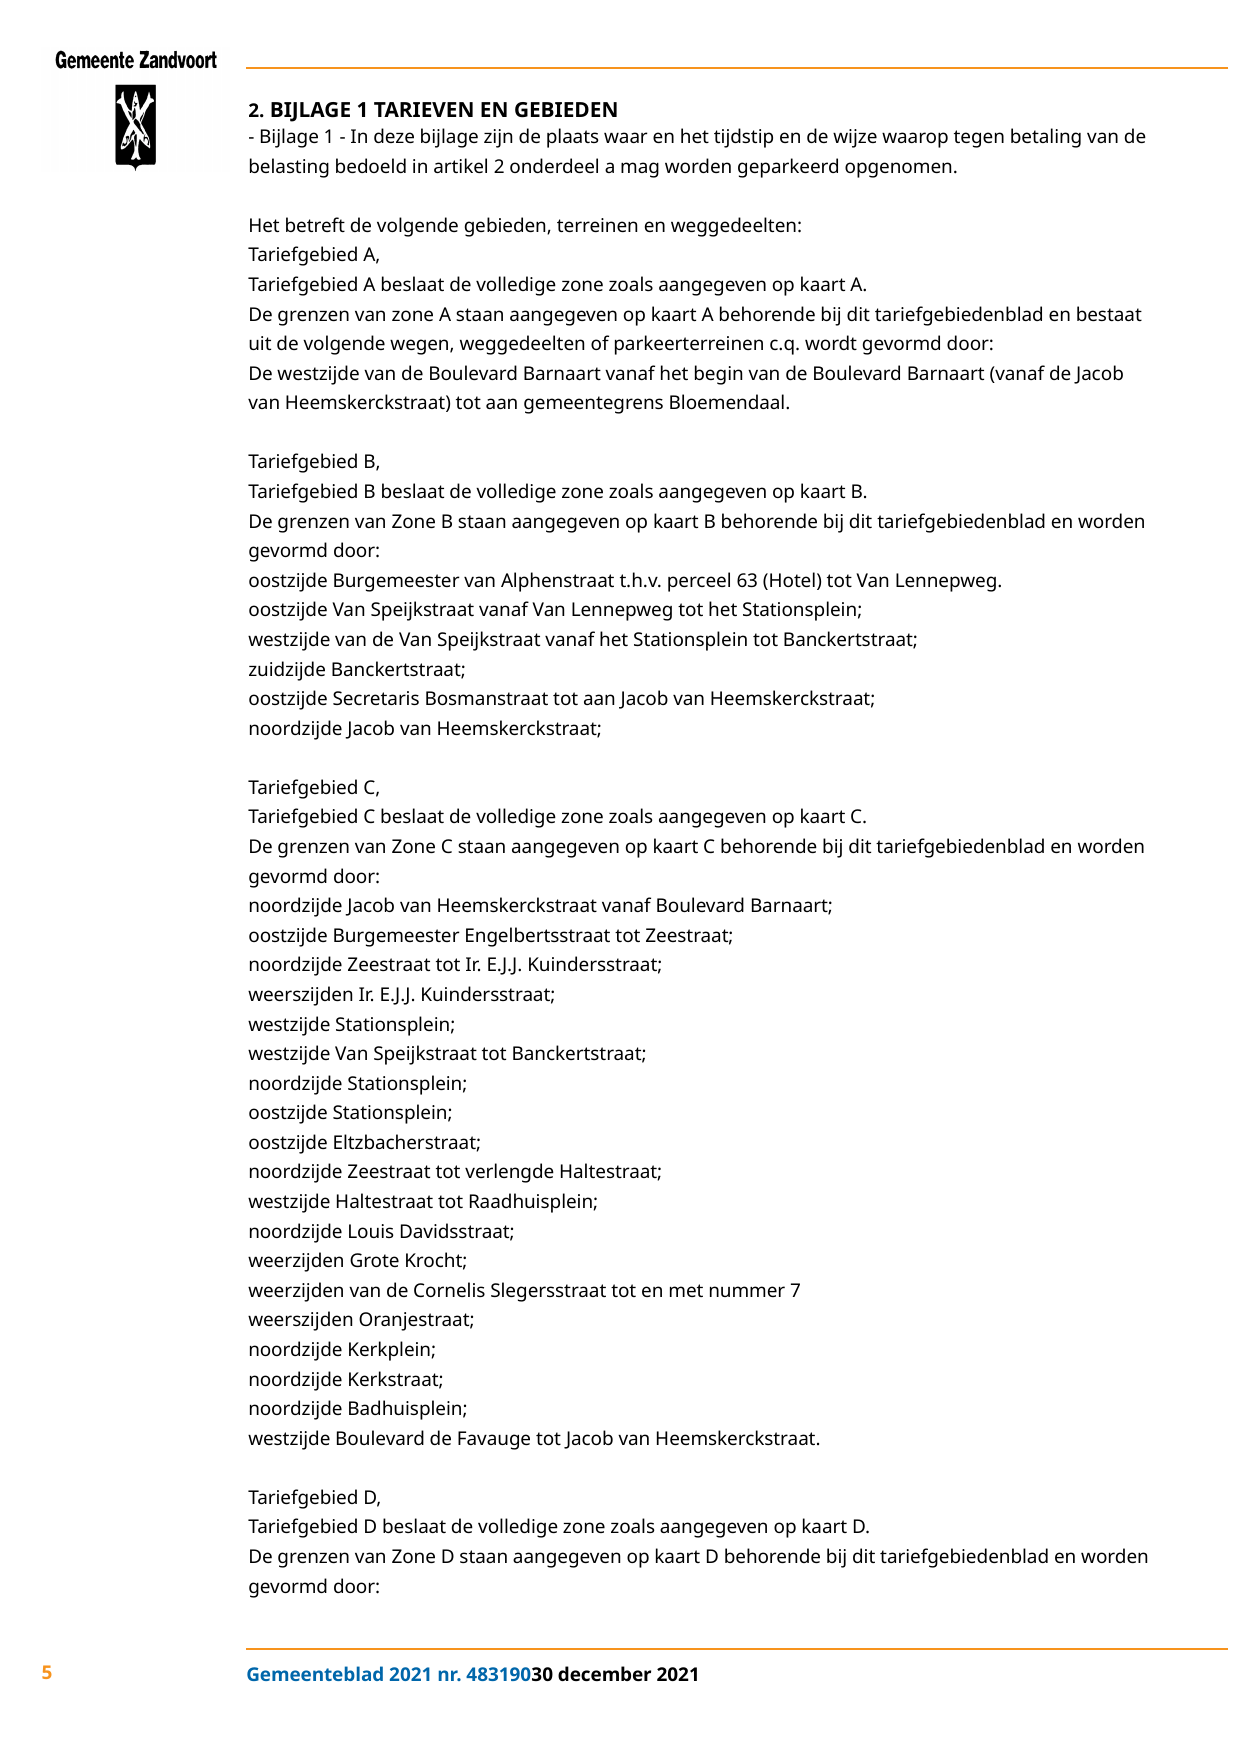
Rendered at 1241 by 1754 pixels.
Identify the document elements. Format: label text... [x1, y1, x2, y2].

text oostzijde Stationsplein; [248, 1099, 1152, 1125]
text De westzijde van de Boulevard Barnaart vanaf het begin van de Boulevard Barnaart (vanaf de Jacob van Heemskerckstraat) tot aan gemeentegrens Bloemendaal. [248, 360, 1152, 415]
text zuidzijde Banckertstraat; [248, 656, 1152, 682]
text westzijde van de Van Speijkstraat vanaf het Stationsplein tot Banckertstraat; [248, 626, 1152, 652]
text noordzijde Zeestraat tot verlengde Haltestraat; [248, 1159, 1152, 1184]
picture [41, 47, 231, 172]
text noordzijde Badhuisplein; [248, 1395, 1152, 1421]
text Tariefgebied A beslaat de volledige zone zoals aangegeven op kaart A. [248, 271, 1152, 297]
text Tariefgebied B beslaat de volledige zone zoals aangegeven op kaart B. [248, 478, 1152, 504]
text De grenzen van Zone D staan aangegeven op kaart D behorende bij dit tariefgebiedenblad en worden gevormd door: [248, 1543, 1152, 1599]
text oostzijde Burgemeester van Alphenstraat t.h.v. perceel 63 (Hotel) tot Van Lennepweg. [248, 567, 1152, 593]
text westzijde Van Speijkstraat tot Banckertstraat; [248, 1040, 1152, 1066]
text noordzijde Kerkstraat; [248, 1366, 1152, 1392]
text noordzijde Jacob van Heemskerckstraat vanaf Boulevard Barnaart; [248, 892, 1152, 918]
text oostzijde Secretaris Bosmanstraat tot aan Jacob van Heemskerckstraat; [248, 685, 1152, 711]
text oostzijde Burgemeester Engelbertsstraat tot Zeestraat; [248, 922, 1152, 948]
text westzijde Haltestraat tot Raadhuisplein; [248, 1188, 1152, 1214]
text noordzijde Jacob van Heemskerckstraat; [248, 715, 1152, 741]
text noordzijde Stationsplein; [248, 1070, 1152, 1096]
text Tariefgebied D, [248, 1484, 1152, 1510]
text westzijde Stationsplein; [248, 1011, 1152, 1037]
text Tariefgebied C beslaat de volledige zone zoals aangegeven op kaart C. [248, 804, 1152, 829]
text De grenzen van zone A staan aangegeven op kaart A behorende bij dit tariefgebiedenblad en bestaat uit de volgende wegen, weggedeelten of parkeerterreinen c.q. wordt gevormd door: [248, 301, 1152, 356]
text noordzijde Kerkplein; [248, 1336, 1152, 1362]
text Het betreft de volgende gebieden, terreinen en weggedeelten: [248, 212, 1152, 238]
text oostzijde Eltzbacherstraat; [248, 1129, 1152, 1155]
text Tariefgebied B, [248, 449, 1152, 474]
text De grenzen van Zone C staan aangegeven op kaart C behorende bij dit tariefgebiedenblad en worden gevormd door: [248, 833, 1152, 889]
text oostzijde Van Speijkstraat vanaf Van Lennepweg tot het Stationsplein; [248, 597, 1152, 622]
text Tariefgebied D beslaat de volledige zone zoals aangegeven op kaart D. [248, 1514, 1152, 1539]
text 2. BIJLAGE 1 TARIEVEN EN GEBIEDEN [248, 95, 1152, 123]
text De grenzen van Zone B staan aangegeven op kaart B behorende bij dit tariefgebiedenblad en worden gevormd door: [248, 508, 1152, 563]
text - Bijlage 1 - In deze bijlage zijn de plaats waar en het tijdstip en de wijze waarop tegen betaling van de belasting bedoeld in artikel 2 onderdeel a mag worden geparkeerd opgenomen. [248, 123, 1152, 179]
text Tariefgebied A, [248, 242, 1152, 267]
text noordzijde Zeestraat tot Ir. E.J.J. Kuindersstraat; [248, 952, 1152, 977]
text weerszijden Oranjestraat; [248, 1307, 1152, 1332]
text Tariefgebied C, [248, 774, 1152, 800]
text weerzijden van de Cornelis Slegersstraat tot en met nummer 7 [248, 1277, 1152, 1303]
text weerszijden Ir. E.J.J. Kuindersstraat; [248, 981, 1152, 1007]
text westzijde Boulevard de Favauge tot Jacob van Heemskerckstraat. [248, 1425, 1152, 1451]
text weerzijden Grote Krocht; [248, 1247, 1152, 1273]
text noordzijde Louis Davidsstraat; [248, 1218, 1152, 1244]
